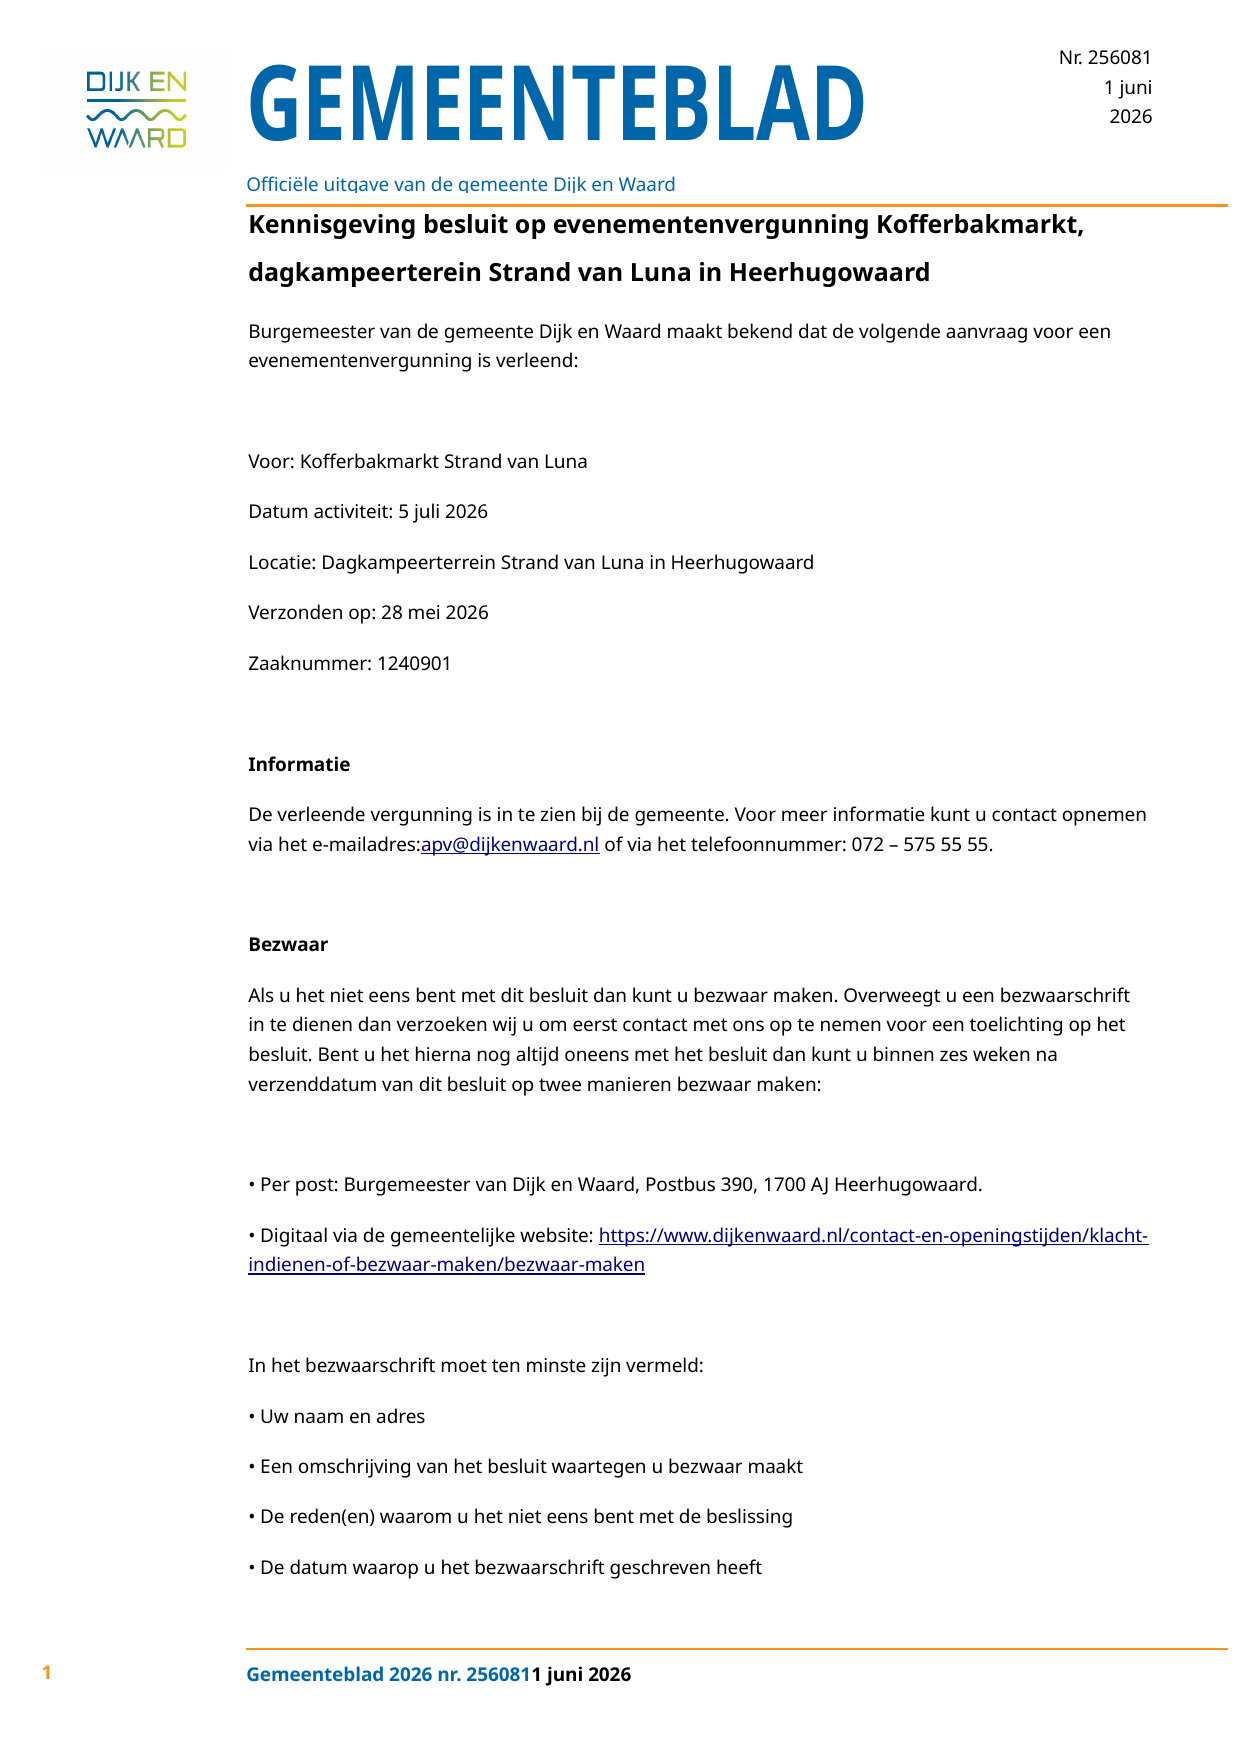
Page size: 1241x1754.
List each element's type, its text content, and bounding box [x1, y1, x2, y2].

text De verleende vergunning is in te zien bij de gemeente. Voor meer informatie kunt u contact opnemen via het e-mailadres:apv@dijkenwaard.nl of via het telefoonnummer: 072 – 575 55 55. [248, 801, 1152, 857]
text • Uw naam en adres [248, 1403, 1152, 1429]
text In het bezwaarschrift moet ten minste zijn vermeld: [248, 1352, 1152, 1378]
text Bezwaar [248, 932, 1152, 957]
text • Digitaal via de gemeentelijke website: https://www.dijkenwaard.nl/contact-en-openingstijden/klacht-indienen-of-bezwaar-maken/bezwaar-maken [248, 1222, 1152, 1277]
text Zaaknummer: 1240901 [248, 650, 1152, 676]
text • Een omschrijving van het besluit waartegen u bezwaar maakt [248, 1453, 1152, 1479]
text Kennisgeving besluit op evenementenvergunning Kofferbakmarkt, dagkampeerterein Strand van Luna in Heerhugowaard [248, 207, 1152, 288]
text Voor: Kofferbakmarkt Strand van Luna [248, 448, 1152, 474]
text Als u het niet eens bent met dit besluit dan kunt u bezwaar maken. Overweegt u een bezwaarschrift in te dienen dan verzoeken wij u om eerst contact met ons op te nemen voor een toelichting op het besluit. Bent u het hierna nog altijd oneens met het besluit dan kunt u binnen zes weken na verzenddatum van dit besluit op twee manieren bezwaar maken: [248, 982, 1152, 1097]
text Verzonden op: 28 mei 2026 [248, 599, 1152, 625]
text Datum activiteit: 5 juli 2026 [248, 499, 1152, 524]
text Informatie [248, 751, 1152, 777]
text Burgemeester van de gemeente Dijk en Waard maakt bekend dat de volgende aanvraag voor een evenementenvergunning is verleend: [248, 318, 1152, 373]
text • De reden(en) waarom u het niet eens bent met de beslissing [248, 1504, 1152, 1529]
picture [41, 47, 231, 172]
text • De datum waarop u het bezwaarschrift geschreven heeft [248, 1554, 1152, 1580]
text Locatie: Dagkampeerterrein Strand van Luna in Heerhugowaard [248, 549, 1152, 575]
text • Per post: Burgemeester van Dijk en Waard, Postbus 390, 1700 AJ Heerhugowaard. [248, 1172, 1152, 1197]
